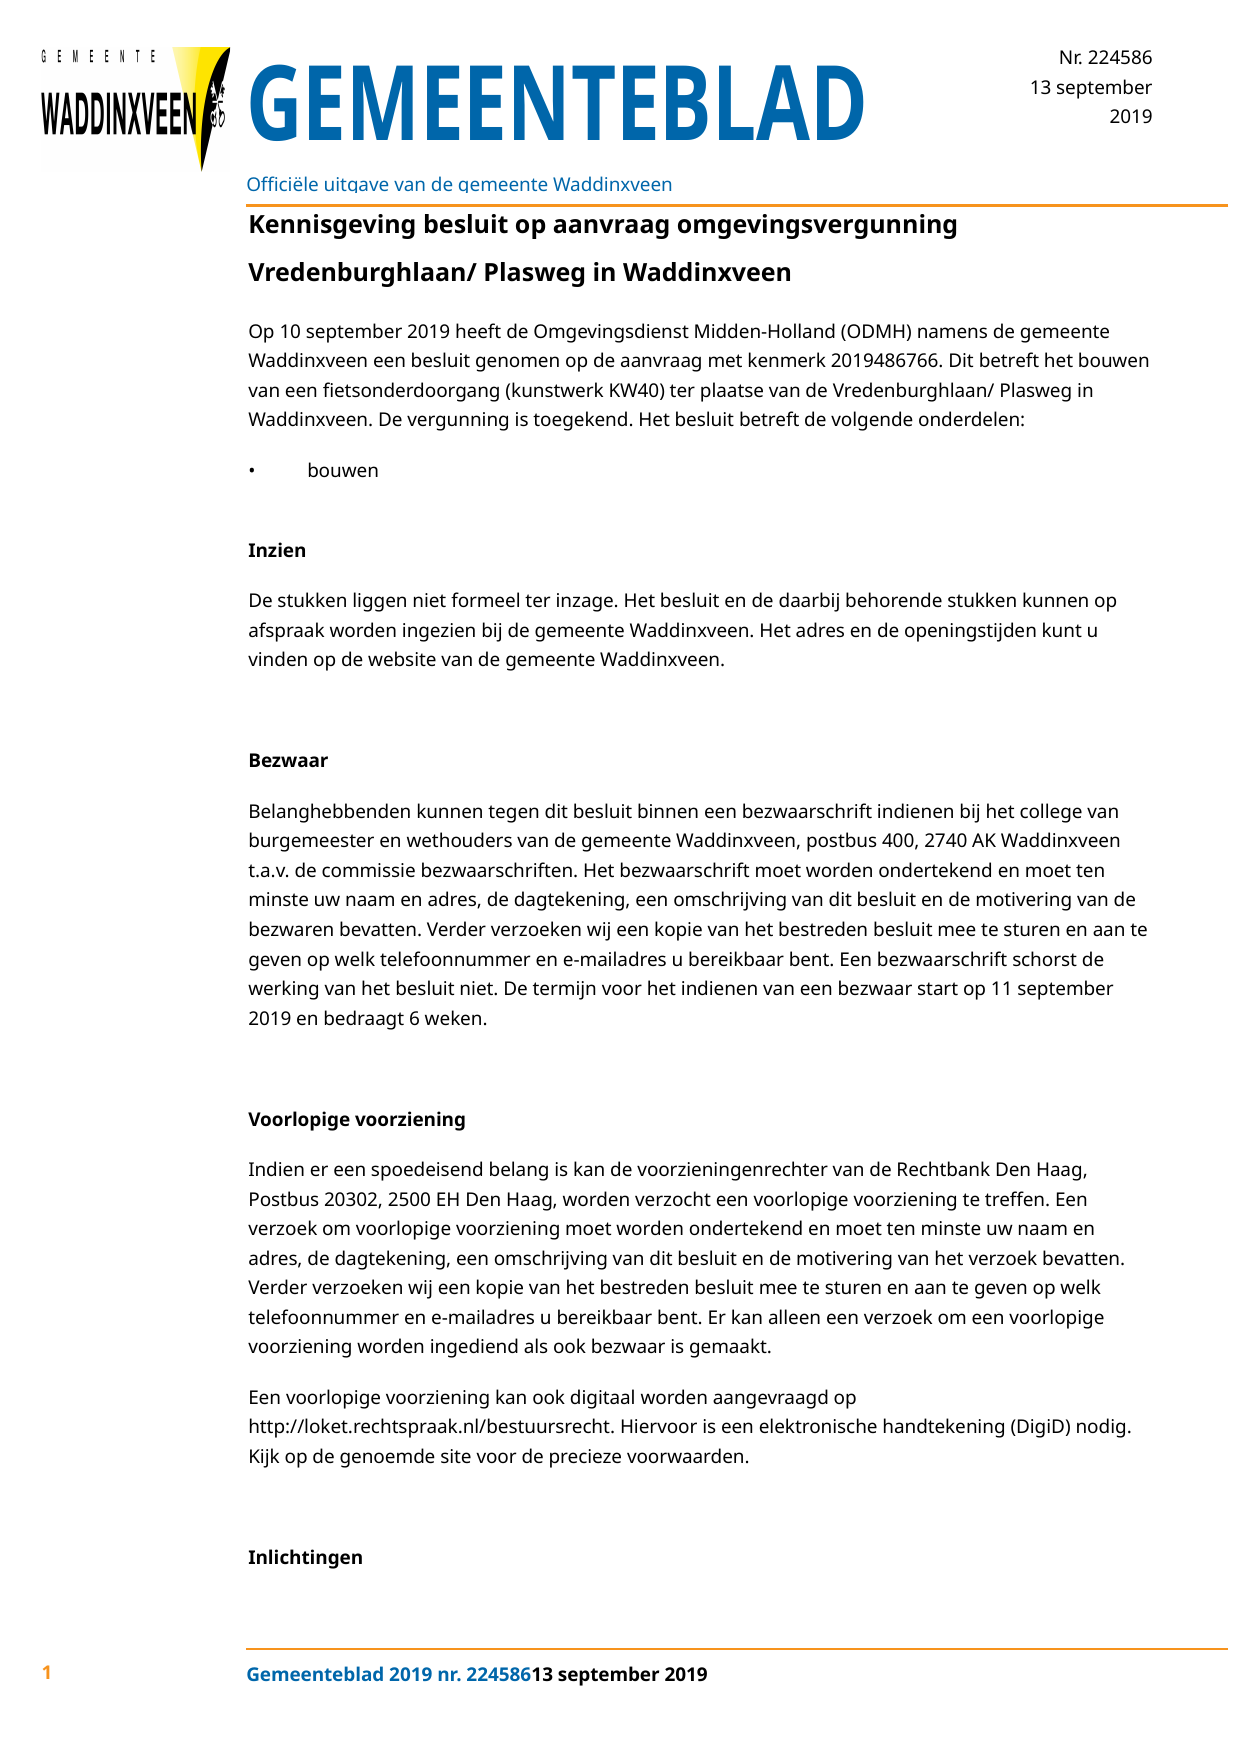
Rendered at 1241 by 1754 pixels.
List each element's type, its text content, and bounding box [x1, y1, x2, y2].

text Op 10 september 2019 heeft de Omgevingsdienst Midden-Holland (ODMH) namens de gemeente Waddinxveen een besluit genomen op de aanvraag met kenmerk 2019486766. Dit betreft het bouwen van een fietsonderdoorgang (kunstwerk KW40) ter plaatse van de Vredenburghlaan/ Plasweg in Waddinxveen. De vergunning is toegekend. Het besluit betreft de volgende onderdelen: [248, 318, 1152, 432]
text Belanghebbenden kunnen tegen dit besluit binnen een bezwaarschrift indienen bij het college van burgemeester en wethouders van de gemeente Waddinxveen, postbus 400, 2740 AK Waddinxveen t.a.v. de commissie bezwaarschriften. Het bezwaarschrift moet worden ondertekend en moet ten minste uw naam en adres, de dagtekening, een omschrijving van dit besluit en de motivering van de bezwaren bevatten. Verder verzoeken wij een kopie van het bestreden besluit mee te sturen en aan te geven op welk telefoonnummer en e-mailadres u bereikbaar bent. Een bezwaarschrift schorst de werking van het besluit niet. De termijn voor het indienen van een bezwaar start op 11 september 2019 en bedraagt 6 weken. [248, 798, 1152, 1031]
text De stukken liggen niet formeel ter inzage. Het besluit en de daarbij behorende stukken kunnen op afspraak worden ingezien bij de gemeente Waddinxveen. Het adres en de openingstijden kunt u vinden op de website van de gemeente Waddinxveen. [248, 587, 1152, 672]
text Inlichtingen [248, 1544, 1152, 1570]
picture [41, 47, 231, 172]
text Inzien [248, 537, 1152, 563]
text Een voorlopige voorziening kan ook digitaal worden aangevraagd op http://loket.rechtspraak.nl/bestuursrecht. Hiervoor is een elektronische handtekening (DigiD) nodig. Kijk op de genoemde site voor de precieze voorwaarden. [248, 1384, 1152, 1469]
list bouwen [248, 457, 1152, 483]
text Bezwaar [248, 747, 1152, 773]
text Voorlopige voorziening [248, 1106, 1152, 1132]
text Kennisgeving besluit op aanvraag omgevingsvergunning Vredenburghlaan/ Plasweg in Waddinxveen [248, 207, 1152, 288]
text Indien er een spoedeisend belang is kan de voorzieningenrechter van de Rechtbank Den Haag, Postbus 20302, 2500 EH Den Haag, worden verzocht een voorlopige voorziening te treffen. Een verzoek om voorlopige voorziening moet worden ondertekend en moet ten minste uw naam en adres, de dagtekening, een omschrijving van dit besluit en de motivering van het verzoek bevatten. Verder verzoeken wij een kopie van het bestreden besluit mee te sturen en aan te geven op welk telefoonnummer en e-mailadres u bereikbaar bent. Er kan alleen een verzoek om een voorlopige voorziening worden ingediend als ook bezwaar is gemaakt. [248, 1156, 1152, 1359]
